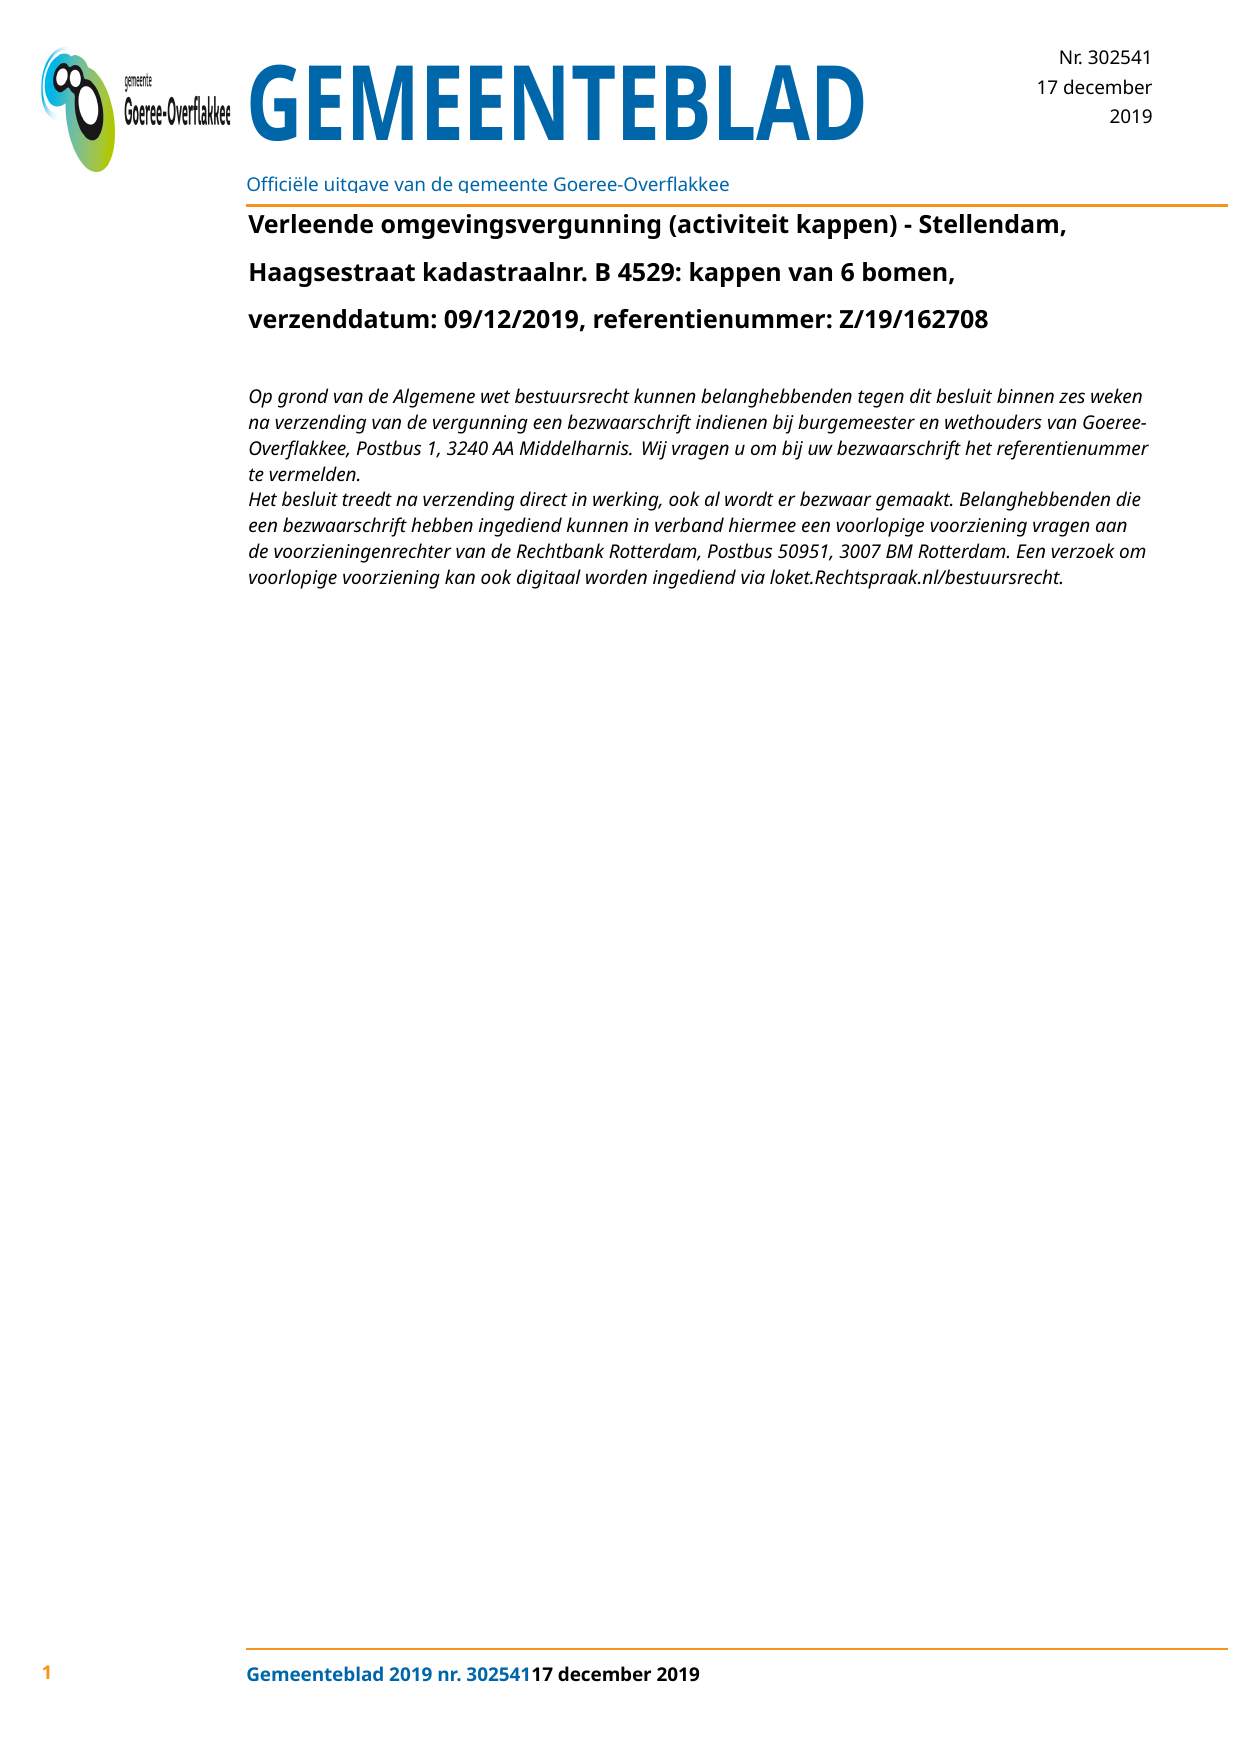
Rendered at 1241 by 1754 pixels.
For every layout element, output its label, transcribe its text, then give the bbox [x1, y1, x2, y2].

picture [41, 47, 231, 172]
text Op grond van de Algemene wet bestuursrecht kunnen belanghebbenden tegen dit besluit binnen zes weken na verzending van de vergunning een bezwaarschrift indienen bij burgemeester en wethouders van Goeree-Overflakkee, Postbus 1, 3240 AA Middelharnis. Wij vragen u om bij uw bezwaarschrift het referentienummer te vermelden. [248, 384, 1152, 487]
text Verleende omgevingsvergunning (activiteit kappen) - Stellendam, Haagsestraat kadastraalnr. B 4529: kappen van 6 bomen, verzenddatum: 09/12/2019, referentienummer: Z/19/162708 [248, 207, 1152, 336]
text Het besluit treedt na verzending direct in werking, ook al wordt er bezwaar gemaakt. Belanghebbenden die een bezwaarschrift hebben ingediend kunnen in verband hiermee een voorlopige voorziening vragen aan de voorzieningenrechter van de Rechtbank Rotterdam, Postbus 50951, 3007 BM Rotterdam. Een verzoek om voorlopige voorziening kan ook digitaal worden ingediend via loket.Rechtspraak.nl/bestuursrecht. [248, 487, 1152, 589]
